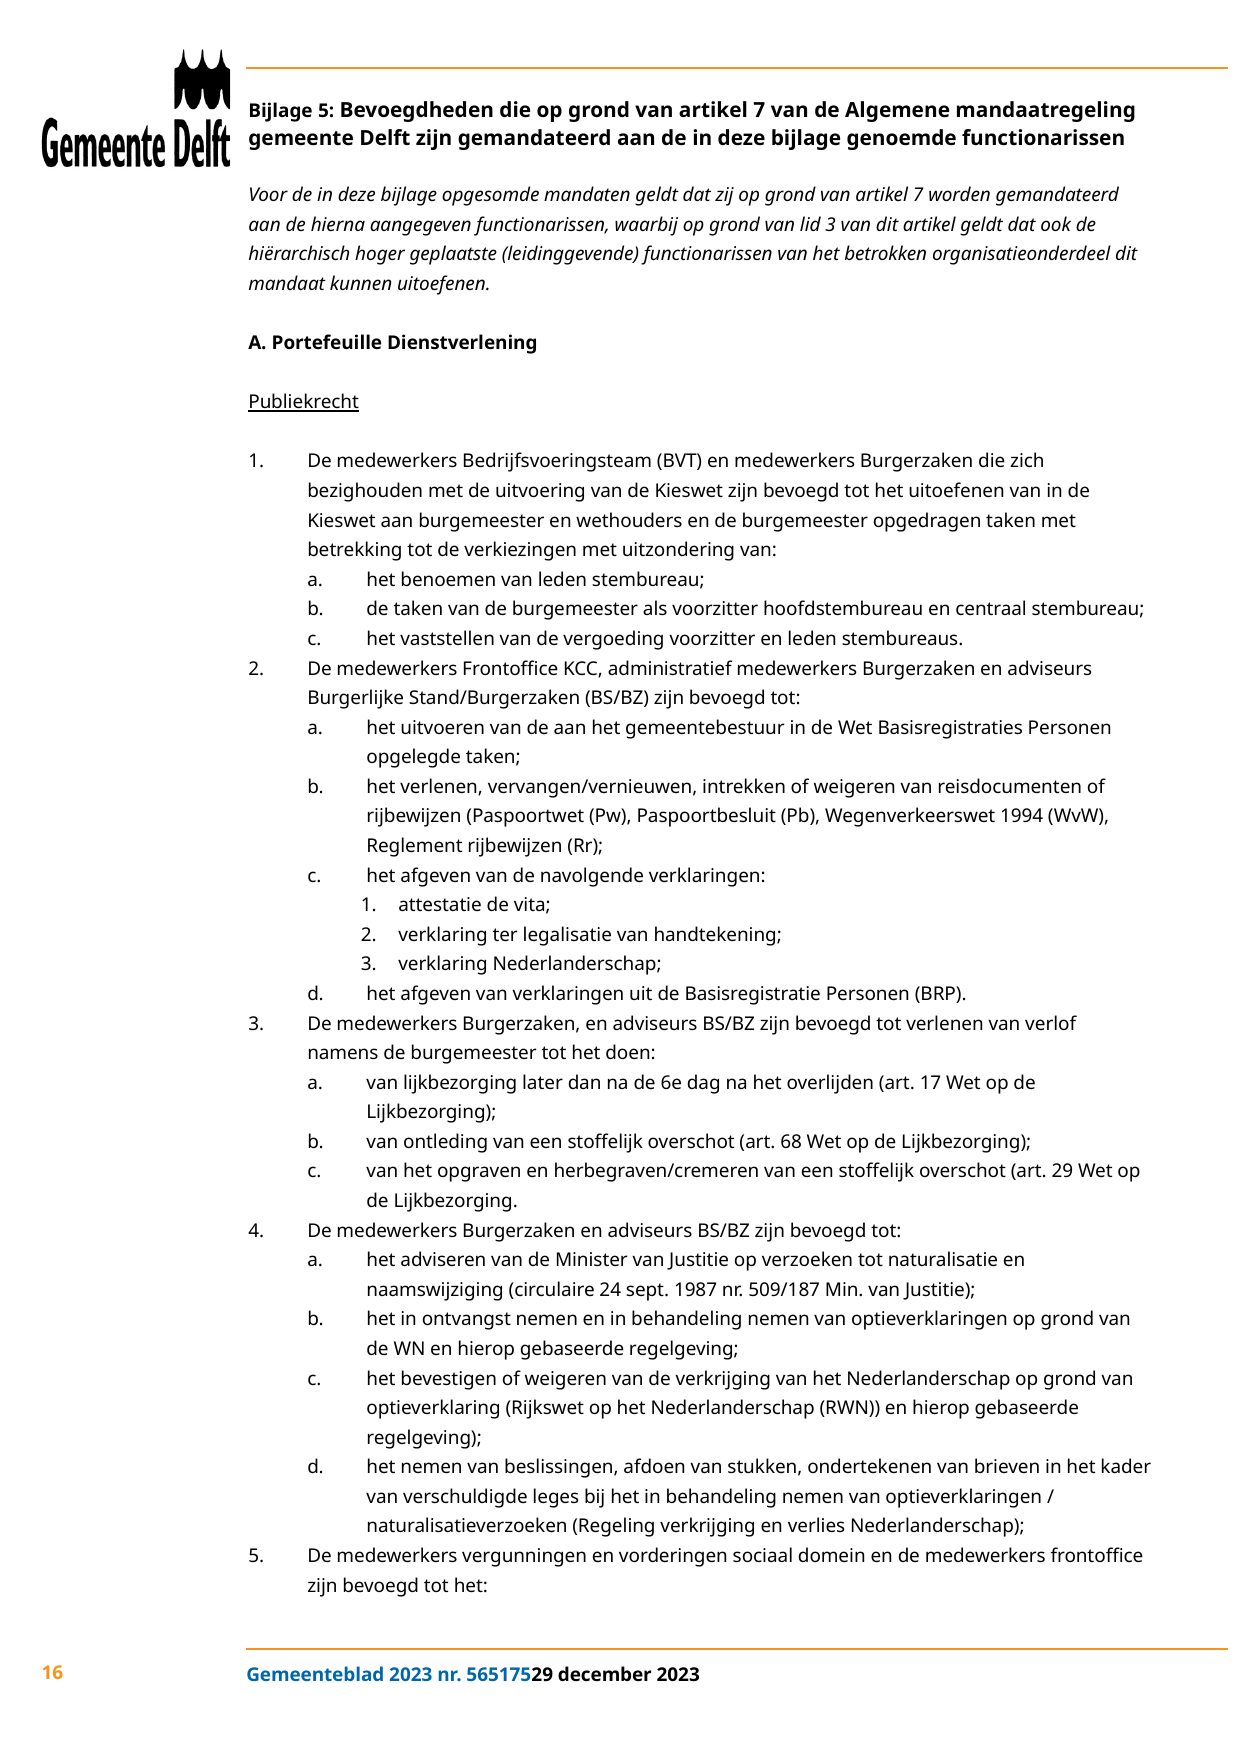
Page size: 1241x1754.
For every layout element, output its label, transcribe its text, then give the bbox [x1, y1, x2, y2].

list De medewerkers Bedrijfsvoeringsteam (BVT) en medewerkers Burgerzaken die zich bezighouden met de uitvoering van de Kieswet zijn bevoegd tot het uitoefenen van in de Kieswet aan burgemeester en wethouders en de burgemeester opgedragen taken met betrekking tot de verkiezingen met uitzondering van: [248, 448, 1152, 562]
text Bijlage 5: Bevoegdheden die op grond van artikel 7 van de Algemene mandaatregeling gemeente Delft zijn gemandateerd aan de in deze bijlage genoemde functionarissen [248, 95, 1152, 152]
list De medewerkers vergunningen en vorderingen sociaal domein en de medewerkers frontoffice zijn bevoegd tot het: [248, 1542, 1152, 1597]
list van het opgraven en herbegraven/cremeren van een stoffelijk overschot (art. 29 Wet op de Lijkbezorging. [307, 1158, 1152, 1213]
list van lijkbezorging later dan na de 6e dag na het overlijden (art. 17 Wet op de Lijkbezorging); [307, 1069, 1152, 1124]
list het uitvoeren van de aan het gemeentebestuur in de Wet Basisregistraties Personen opgelegde taken; [307, 714, 1152, 769]
list het in ontvangst nemen en in behandeling nemen van optieverklaringen op grond van de WN en hierop gebaseerde regelgeving; [307, 1306, 1152, 1361]
list het nemen van beslissingen, afdoen van stukken, ondertekenen van brieven in het kader van verschuldigde leges bij het in behandeling nemen van optieverklaringen / naturalisatieverzoeken (Regeling verkrijging en verlies Nederlanderschap); [307, 1453, 1152, 1538]
list De medewerkers Frontoffice KCC, administratief medewerkers Burgerzaken en adviseurs Burgerlijke Stand/Burgerzaken (BS/BZ) zijn bevoegd tot: [248, 655, 1152, 710]
list verklaring ter legalisatie van handtekening; [361, 921, 1152, 947]
list het bevestigen of weigeren van de verkrijging van het Nederlanderschap op grond van optieverklaring (Rijkswet op het Nederlanderschap (RWN)) en hierop gebaseerde regelgeving); [307, 1365, 1152, 1449]
list De medewerkers Burgerzaken en adviseurs BS/BZ zijn bevoegd tot: [248, 1217, 1152, 1242]
list attestatie de vita; [361, 891, 1152, 917]
list van ontleding van een stoffelijk overschot (art. 68 Wet op de Lijkbezorging); [307, 1128, 1152, 1154]
picture [41, 47, 231, 172]
list het afgeven van de navolgende verklaringen: [307, 862, 1152, 887]
text Publiekrecht [248, 388, 1152, 414]
list het vaststellen van de vergoeding voorzitter en leden stembureaus. [307, 625, 1152, 651]
list het benoemen van leden stembureau; [307, 566, 1152, 592]
list het verlenen, vervangen/vernieuwen, intrekken of weigeren van reisdocumenten of rijbewijzen (Paspoortwet (Pw), Paspoortbesluit (Pb), Wegenverkeerswet 1994 (WvW), Reglement rijbewijzen (Rr); [307, 773, 1152, 858]
list verklaring Nederlanderschap; [361, 951, 1152, 976]
list het adviseren van de Minister van Justitie op verzoeken tot naturalisatie en naamswijziging (circulaire 24 sept. 1987 nr. 509/187 Min. van Justitie); [307, 1246, 1152, 1302]
list het afgeven van verklaringen uit de Basisregistratie Personen (BRP). [307, 980, 1152, 1006]
list De medewerkers Burgerzaken, en adviseurs BS/BZ zijn bevoegd tot verlenen van verlof namens de burgemeester tot het doen: [248, 1010, 1152, 1065]
text Voor de in deze bijlage opgesomde mandaten geldt dat zij op grond van artikel 7 worden gemandateerd aan de hierna aangegeven functionarissen, waarbij op grond van lid 3 van dit artikel geldt dat ook de hiërarchisch hoger geplaatste (leidinggevende) functionarissen van het betrokken organisatieonderdeel dit mandaat kunnen uitoefenen. [248, 181, 1152, 296]
text A. Portefeuille Dienstverlening [248, 329, 1152, 355]
list de taken van de burgemeester als voorzitter hoofdstembureau en centraal stembureau; [307, 596, 1152, 621]
